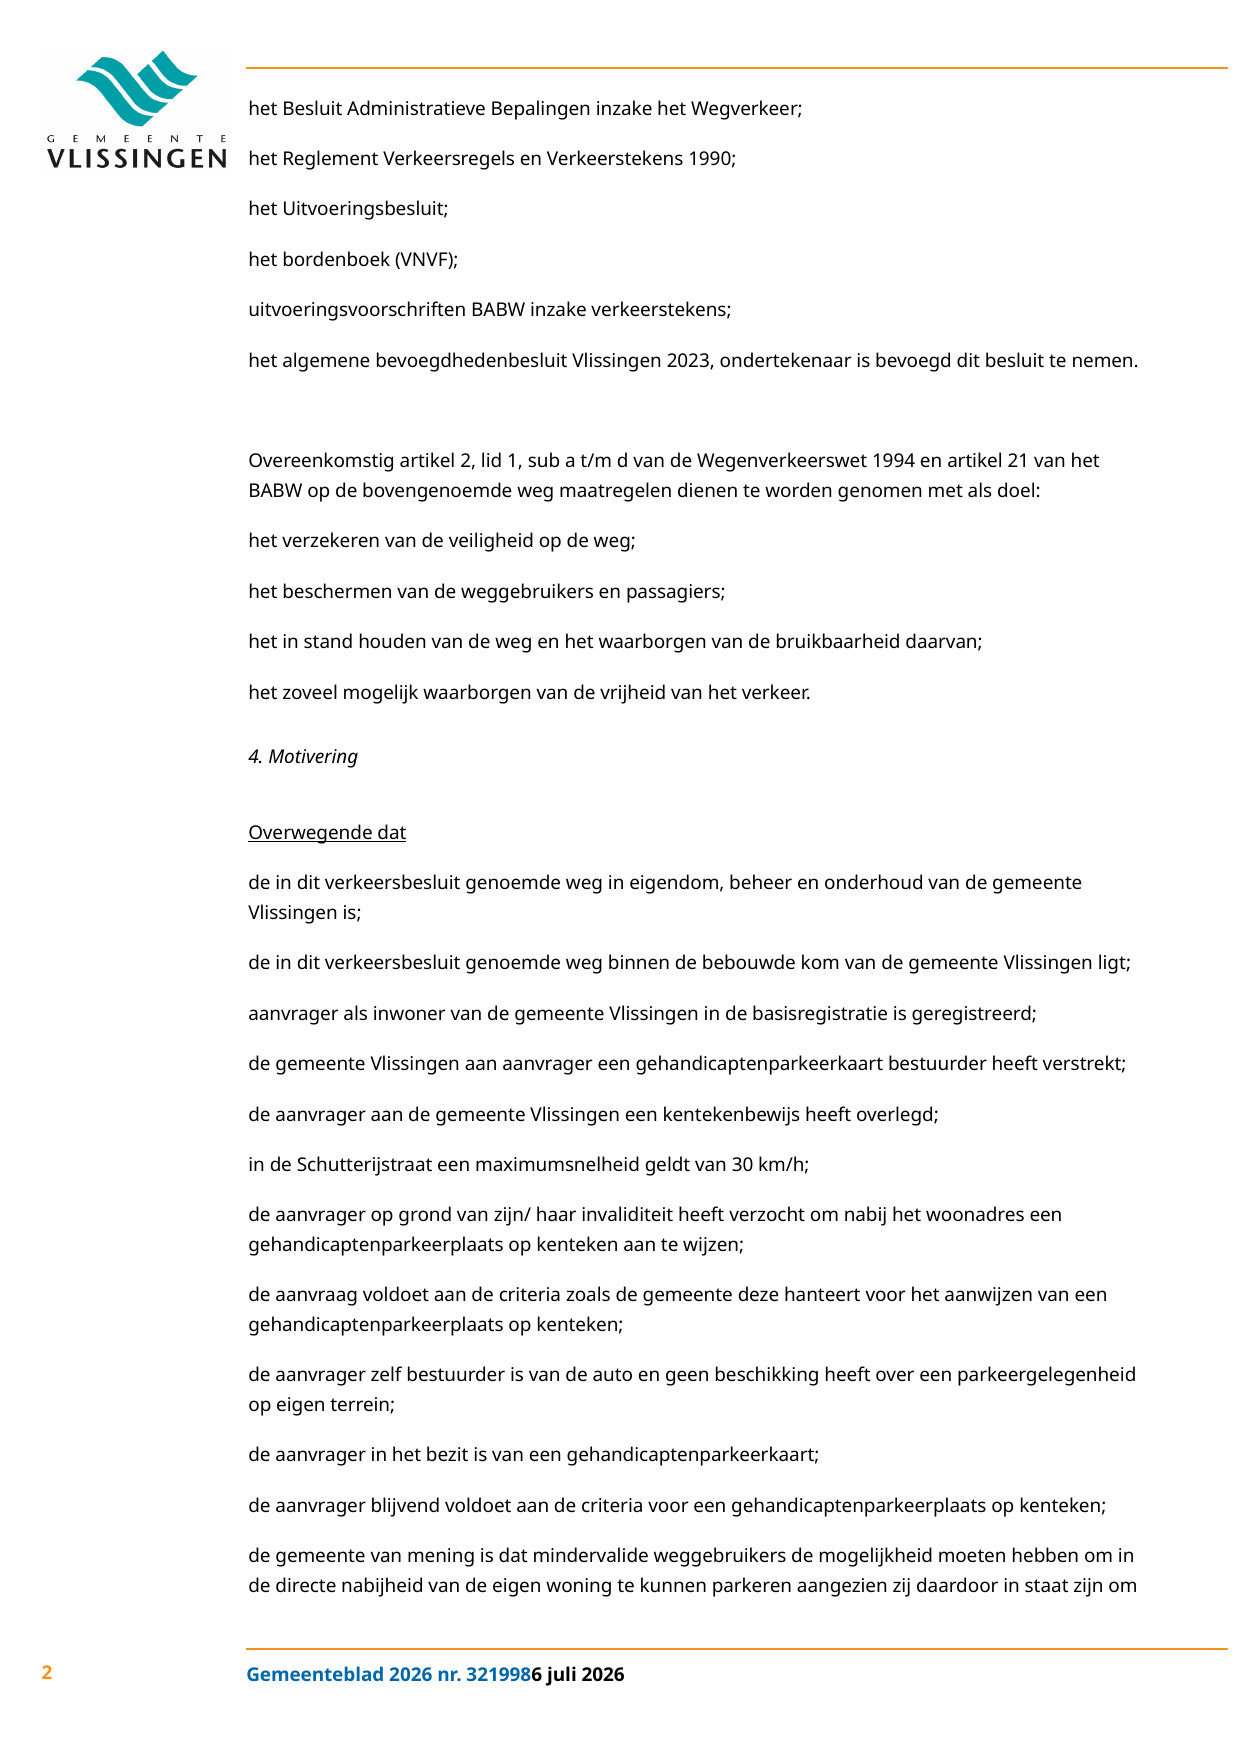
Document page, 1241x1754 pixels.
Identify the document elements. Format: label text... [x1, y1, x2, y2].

text het zoveel mogelijk waarborgen van de vrijheid van het verkeer. [248, 679, 1152, 705]
text de in dit verkeersbesluit genoemde weg in eigendom, beheer en onderhoud van de gemeente Vlissingen is; [248, 869, 1152, 925]
text het in stand houden van de weg en het waarborgen van de bruikbaarheid daarvan; [248, 628, 1152, 654]
text het Reglement Verkeersregels en Verkeerstekens 1990; [248, 145, 1152, 171]
text in de Schutterijstraat een maximumsnelheid geldt van 30 km/h; [248, 1151, 1152, 1177]
text de aanvraag voldoet aan de criteria zoals de gemeente deze hanteert voor het aanwijzen van een gehandicaptenparkeerplaats op kenteken; [248, 1282, 1152, 1337]
picture [41, 47, 231, 172]
text Overeenkomstig artikel 2, lid 1, sub a t/m d van de Wegenverkeerswet 1994 en artikel 21 van het BABW op de bovengenoemde weg maatregelen dienen te worden genomen met als doel: [248, 448, 1152, 503]
text het algemene bevoegdhedenbesluit Vlissingen 2023, ondertekenaar is bevoegd dit besluit te nemen. [248, 347, 1152, 373]
text uitvoeringsvoorschriften BABW inzake verkeerstekens; [248, 296, 1152, 322]
text de gemeente Vlissingen aan aanvrager een gehandicaptenparkeerkaart bestuurder heeft verstrekt; [248, 1050, 1152, 1076]
text de aanvrager op grond van zijn/ haar invaliditeit heeft verzocht om nabij het woonadres een gehandicaptenparkeerplaats op kenteken aan te wijzen; [248, 1202, 1152, 1257]
text de in dit verkeersbesluit genoemde weg binnen de bebouwde kom van de gemeente Vlissingen ligt; [248, 949, 1152, 975]
text het Besluit Administratieve Bepalingen inzake het Wegverkeer; [248, 95, 1152, 121]
text het verzekeren van de veiligheid op de weg; [248, 528, 1152, 553]
text de aanvrager aan de gemeente Vlissingen een kentekenbewijs heeft overlegd; [248, 1101, 1152, 1126]
text Overwegende dat [248, 819, 1152, 845]
text aanvrager als inwoner van de gemeente Vlissingen in de basisregistratie is geregistreerd; [248, 1000, 1152, 1026]
text de gemeente van mening is dat mindervalide weggebruikers de mogelijkheid moeten hebben om in de directe nabijheid van de eigen woning te kunnen parkeren aangezien zij daardoor in staat zijn om [248, 1542, 1152, 1598]
text de aanvrager zelf bestuurder is van de auto en geen beschikking heeft over een parkeergelegenheid op eigen terrein; [248, 1362, 1152, 1417]
text het beschermen van de weggebruikers en passagiers; [248, 578, 1152, 604]
text de aanvrager in het bezit is van een gehandicaptenparkeerkaart; [248, 1442, 1152, 1467]
text de aanvrager blijvend voldoet aan de criteria voor een gehandicaptenparkeerplaats op kenteken; [248, 1492, 1152, 1518]
text 4. Motivering [248, 743, 1152, 769]
text het Uitvoeringsbesluit; [248, 196, 1152, 221]
text het bordenboek (VNVF); [248, 246, 1152, 272]
